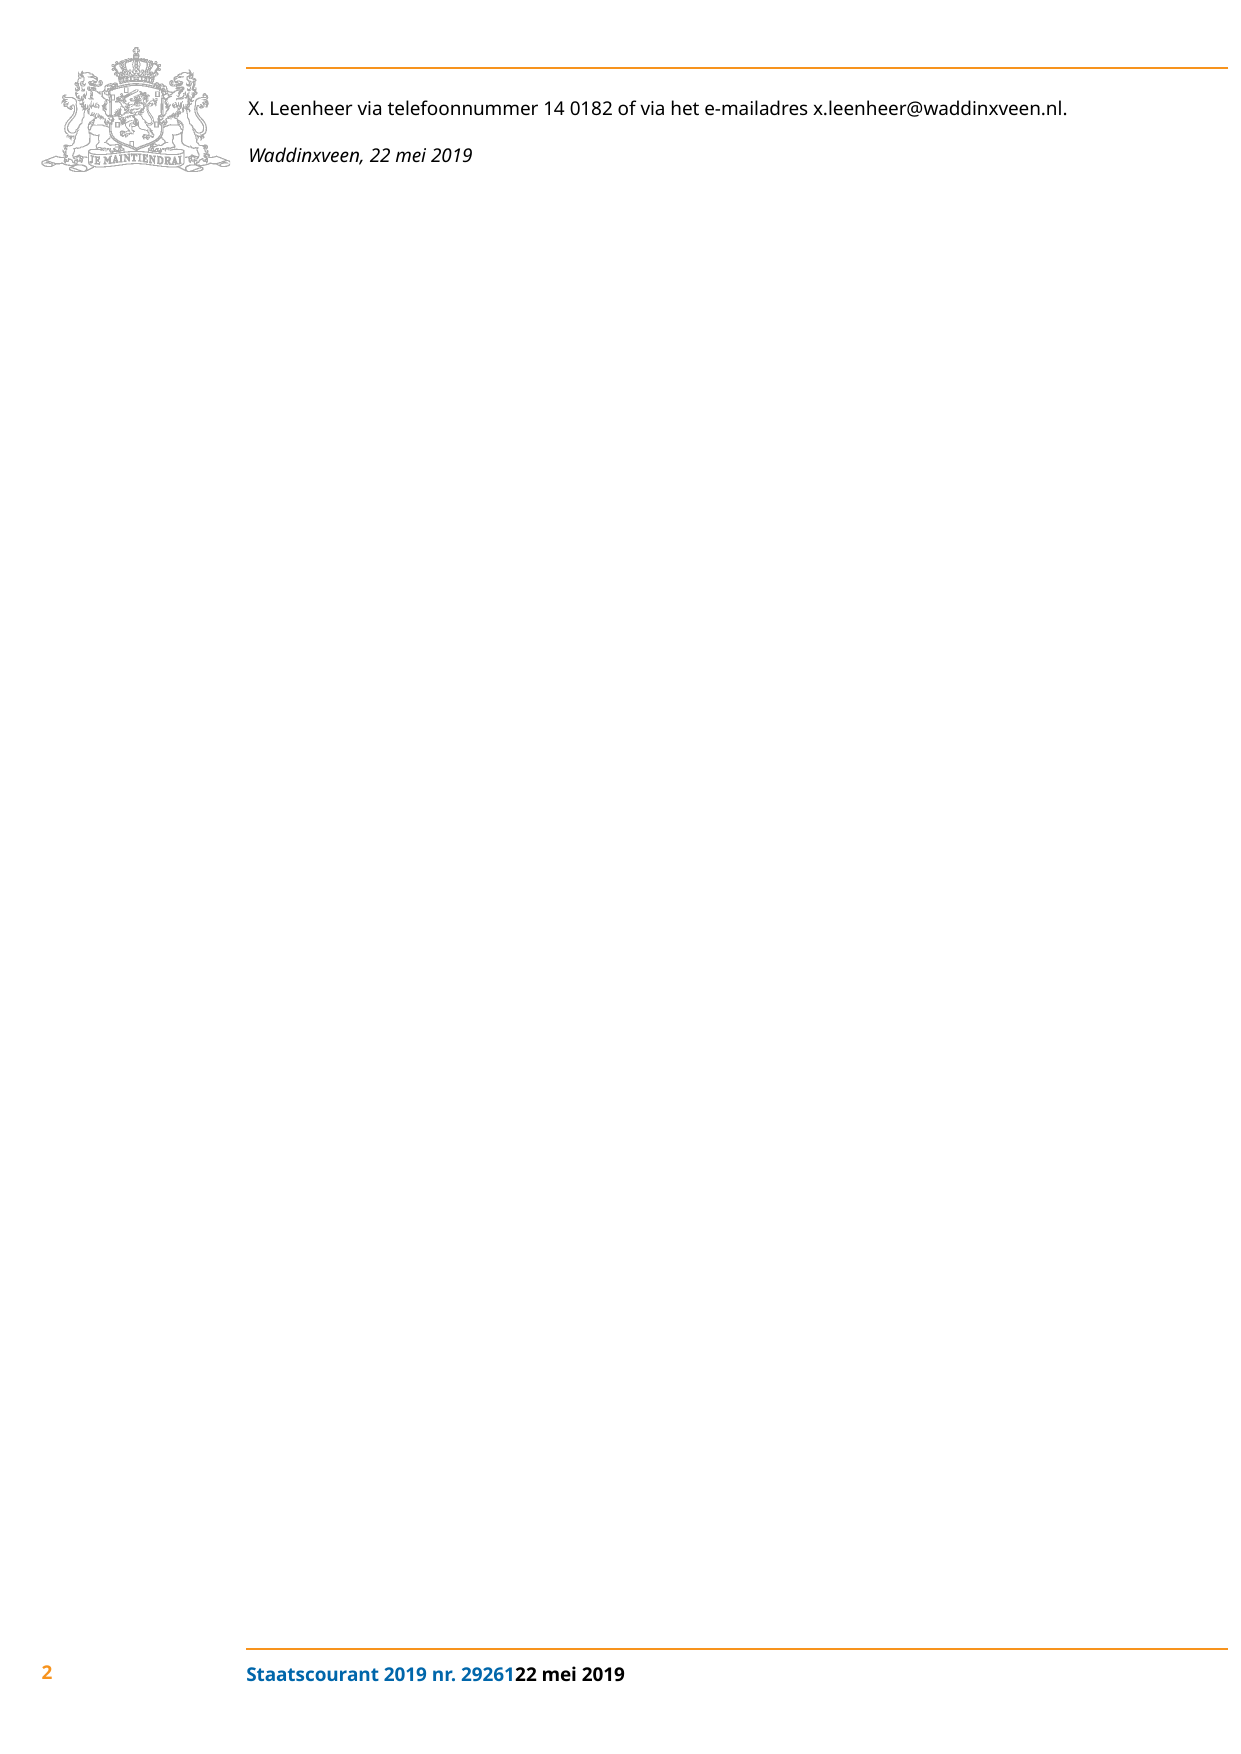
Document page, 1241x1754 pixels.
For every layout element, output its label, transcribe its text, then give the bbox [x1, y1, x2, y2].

text Waddinxveen, 22 mei 2019 [248, 143, 1152, 168]
picture [41, 47, 231, 172]
text X. Leenheer via telefoonnummer 14 0182 of via het e-mailadres x.leenheer@waddinxveen.nl. [248, 95, 1152, 121]
